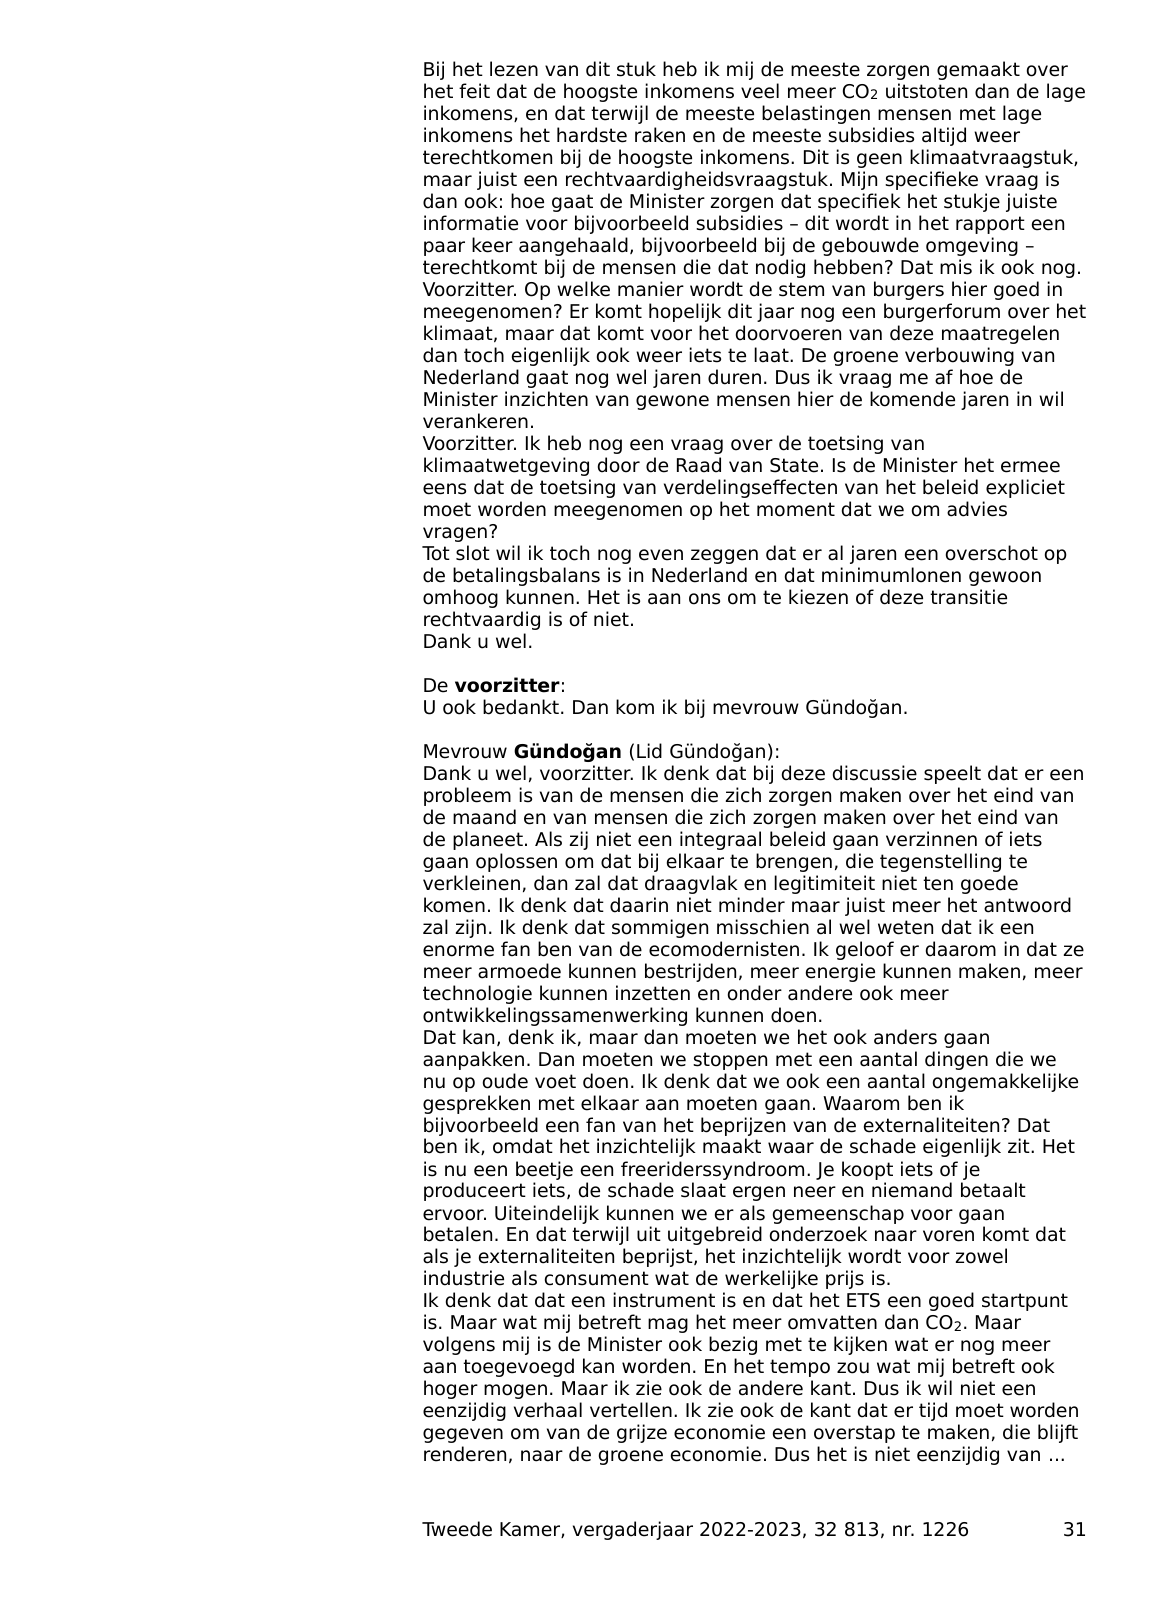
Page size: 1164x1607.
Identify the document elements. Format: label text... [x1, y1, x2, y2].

text U ook bedankt. Dan kom ik bij mevrouw Gündoğan. [422, 697, 1087, 719]
text Dank u wel. [422, 631, 1087, 652]
text Dat kan, denk ik, maar dan moeten we het ook anders gaan aanpakken. Dan moeten we stoppen met een aantal dingen die we nu op oude voet doen. Ik denk dat we ook een aantal ongemakkelijke gesprekken met elkaar aan moeten gaan. Waarom ben ik bijvoorbeeld een fan van het beprijzen van de externaliteiten? Dat ben ik, omdat het inzichtelijk maakt waar de schade eigenlijk zit. Het is nu een beetje een freeriderssyndroom. Je koopt iets of je produceert iets, de schade slaat ergen neer en niemand betaalt ervoor. Uiteindelijk kunnen we er als gemeenschap voor gaan betalen. En dat terwijl uit uitgebreid onderzoek naar voren komt dat als je externaliteiten beprijst, het inzichtelijk wordt voor zowel industrie als consument wat de werkelijke prijs is. [422, 1027, 1087, 1290]
text Voorzitter. Op welke manier wordt de stem van burgers hier goed in meegenomen? Er komt hopelijk dit jaar nog een burgerforum over het klimaat, maar dat komt voor het doorvoeren van deze maatregelen dan toch eigenlijk ook weer iets te laat. De groene verbouwing van Nederland gaat nog wel jaren duren. Dus ik vraag me af hoe de Minister inzichten van gewone mensen hier de komende jaren in wil verankeren. [422, 279, 1087, 433]
text Dank u wel, voorzitter. Ik denk dat bij deze discussie speelt dat er een probleem is van de mensen die zich zorgen maken over het eind van de maand en van mensen die zich zorgen maken over het eind van de planeet. Als zij niet een integraal beleid gaan verzinnen of iets gaan oplossen om dat bij elkaar te brengen, die tegenstelling te verkleinen, dan zal dat draagvlak en legitimiteit niet ten goede komen. Ik denk dat daarin niet minder maar juist meer het antwoord zal zijn. Ik denk dat sommigen misschien al wel weten dat ik een enorme fan ben van de ecomodernisten. Ik geloof er daarom in dat ze meer armoede kunnen bestrijden, meer energie kunnen maken, meer technologie kunnen inzetten en onder andere ook meer ontwikkelingssamenwerking kunnen doen. [422, 763, 1087, 1027]
text Bij het lezen van dit stuk heb ik mij de meeste zorgen gemaakt over het feit dat de hoogste inkomens veel meer CO2 uitstoten dan de lage inkomens, en dat terwijl de meeste belastingen mensen met lage inkomens het hardste raken en de meeste subsidies altijd weer terechtkomen bij de hoogste inkomens. Dit is geen klimaatvraagstuk, maar juist een rechtvaardigheidsvraagstuk. Mijn specifieke vraag is dan ook: hoe gaat de Minister zorgen dat specifiek het stukje juiste informatie voor bijvoorbeeld subsidies – dit wordt in het rapport een paar keer aangehaald, bijvoorbeeld bij de gebouwde omgeving – terechtkomt bij de mensen die dat nodig hebben? Dat mis ik ook nog. [422, 59, 1087, 279]
text Ik denk dat dat een instrument is en dat het ETS een goed startpunt is. Maar wat mij betreft mag het meer omvatten dan CO2. Maar volgens mij is de Minister ook bezig met te kijken wat er nog meer aan toegevoegd kan worden. En het tempo zou wat mij betreft ook hoger mogen. Maar ik zie ook de andere kant. Dus ik wil niet een eenzijdig verhaal vertellen. Ik zie ook de kant dat er tijd moet worden gegeven om van de grijze economie een overstap te maken, die blijft renderen, naar de groene economie. Dus het is niet eenzijdig van ... [422, 1290, 1087, 1466]
text Voorzitter. Ik heb nog een vraag over de toetsing van klimaatwetgeving door de Raad van State. Is de Minister het ermee eens dat de toetsing van verdelingseffecten van het beleid expliciet moet worden meegenomen op het moment dat we om advies vragen? [422, 433, 1087, 543]
text Tot slot wil ik toch nog even zeggen dat er al jaren een overschot op de betalingsbalans is in Nederland en dat minimumlonen gewoon omhoog kunnen. Het is aan ons om te kiezen of deze transitie rechtvaardig is of niet. [422, 543, 1087, 631]
text De voorzitter: [422, 675, 1087, 697]
text Mevrouw Gündoğan (Lid Gündoğan): [422, 741, 1087, 763]
